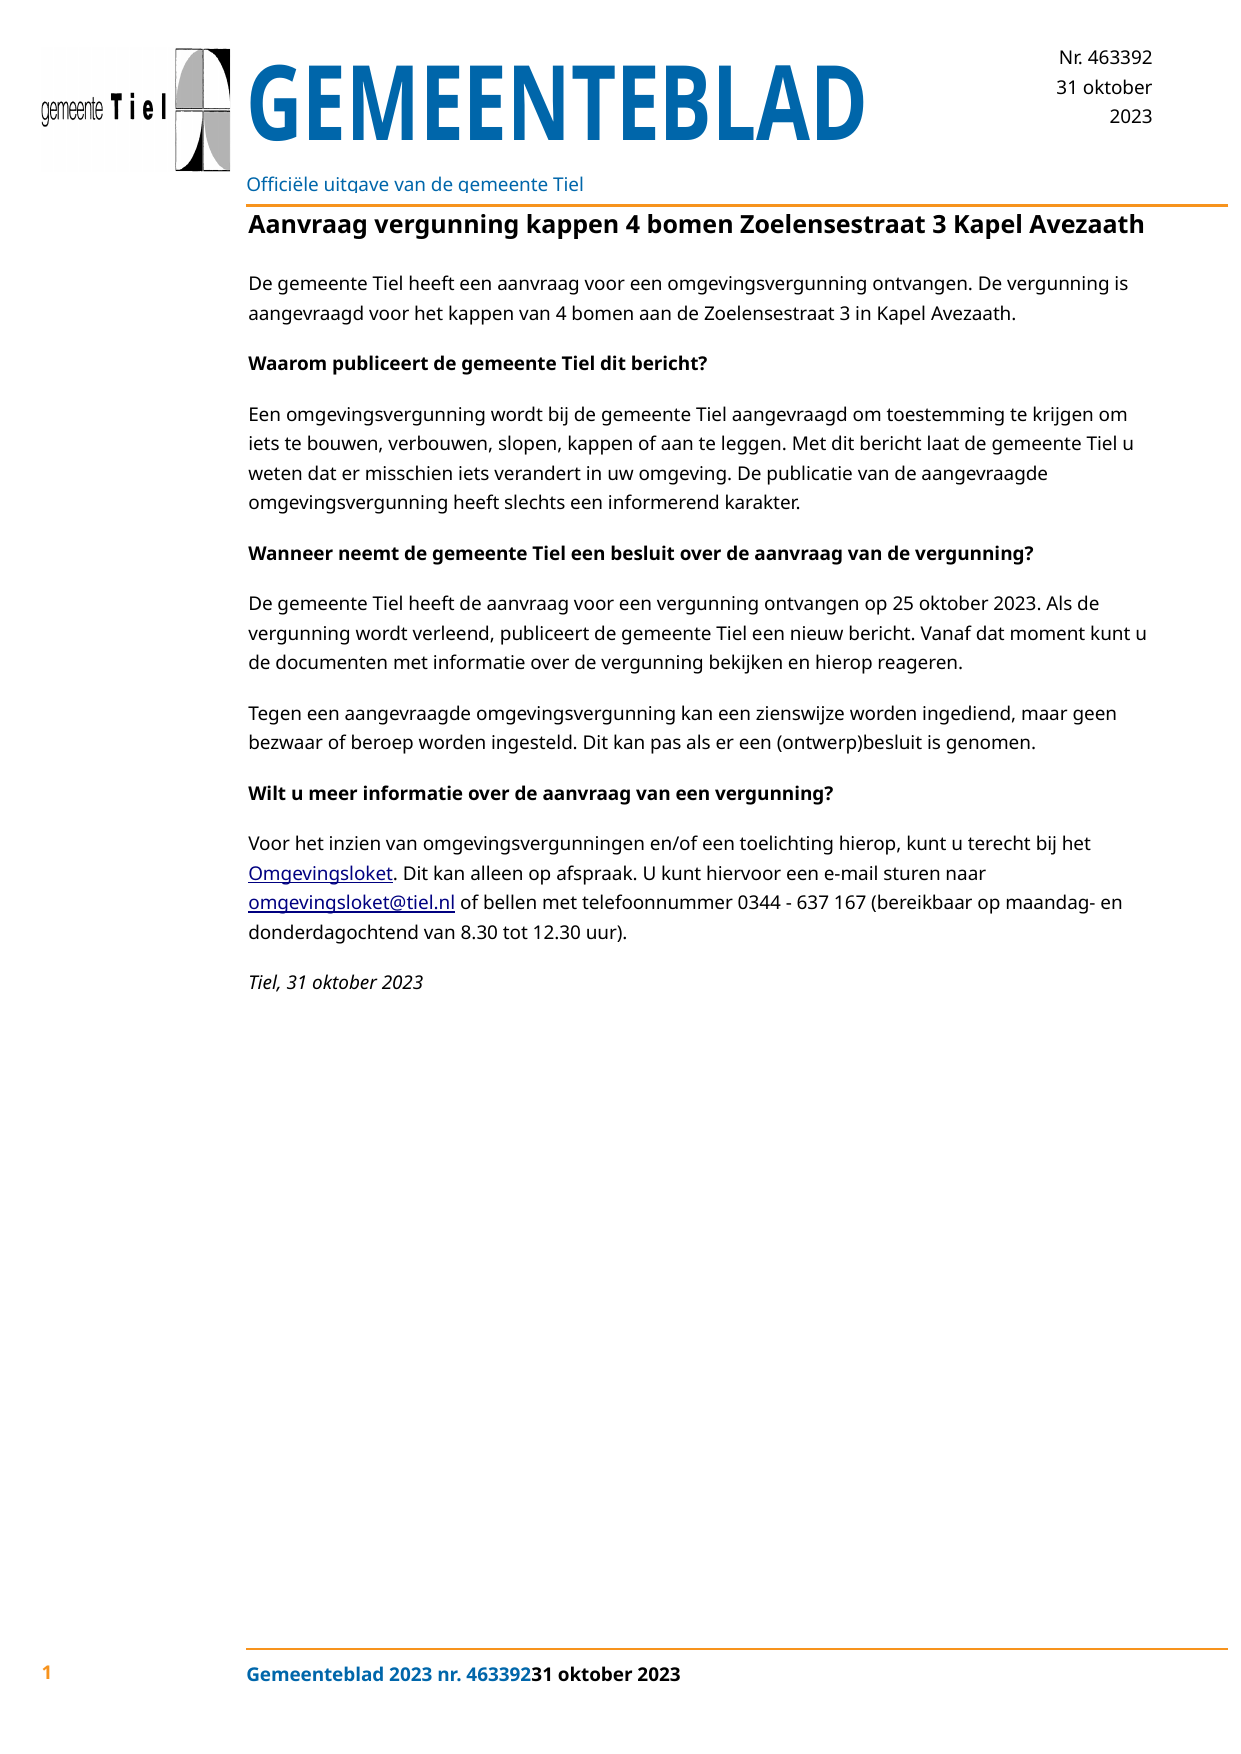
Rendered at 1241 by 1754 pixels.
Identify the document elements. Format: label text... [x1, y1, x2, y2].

text Voor het inzien van omgevingsvergunningen en/of een toelichting hierop, kunt u terecht bij het Omgevingsloket. Dit kan alleen op afspraak. U kunt hiervoor een e-mail sturen naar omgevingsloket@tiel.nl of bellen met telefoonnummer 0344 - 637 167 (bereikbaar op maandag- en donderdagochtend van 8.30 tot 12.30 uur). [248, 830, 1152, 945]
text Wilt u meer informatie over de aanvraag van een vergunning? [248, 780, 1152, 806]
picture [41, 47, 231, 172]
text Wanneer neemt de gemeente Tiel een besluit over de aanvraag van de vergunning? [248, 540, 1152, 566]
text De gemeente Tiel heeft een aanvraag voor een omgevingsvergunning ontvangen. De vergunning is aangevraagd voor het kappen van 4 bomen aan de Zoelensestraat 3 in Kapel Avezaath. [248, 270, 1152, 326]
text Tiel, 31 oktober 2023 [248, 969, 1152, 995]
text De gemeente Tiel heeft de aanvraag voor een vergunning ontvangen op 25 oktober 2023. Als de vergunning wordt verleend, publiceert de gemeente Tiel een nieuw bericht. Vanaf dat moment kunt u de documenten met informatie over de vergunning bekijken en hierop reageren. [248, 590, 1152, 675]
text Een omgevingsvergunning wordt bij de gemeente Tiel aangevraagd om toestemming te krijgen om iets te bouwen, verbouwen, slopen, kappen of aan te leggen. Met dit bericht laat de gemeente Tiel u weten dat er misschien iets verandert in uw omgeving. De publicatie van de aangevraagde omgevingsvergunning heeft slechts een informerend karakter. [248, 401, 1152, 515]
text Waarom publiceert de gemeente Tiel dit bericht? [248, 350, 1152, 376]
text Tegen een aangevraagde omgevingsvergunning kan een zienswijze worden ingediend, maar geen bezwaar of beroep worden ingesteld. Dit kan pas als er een (ontwerp)besluit is genomen. [248, 700, 1152, 755]
text Aanvraag vergunning kappen 4 bomen Zoelensestraat 3 Kapel Avezaath [248, 207, 1152, 241]
